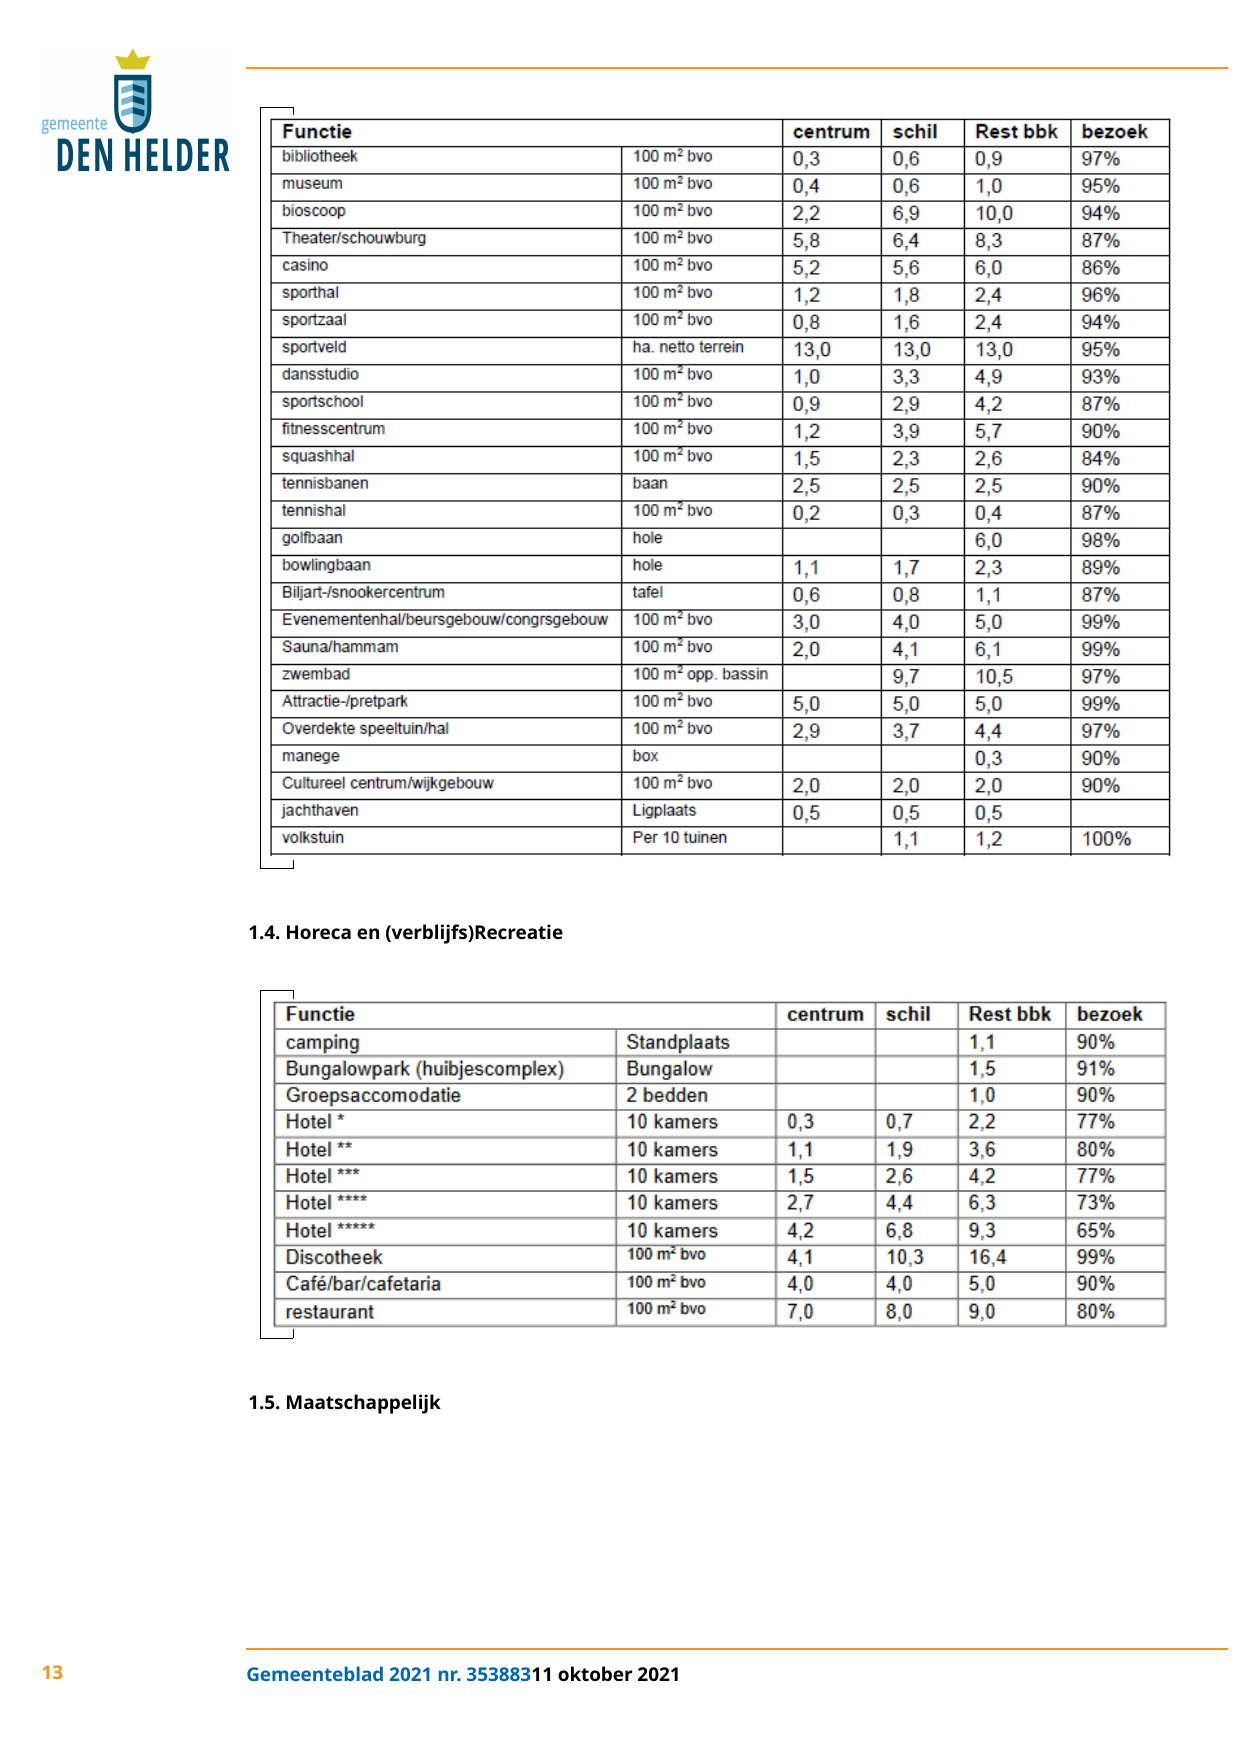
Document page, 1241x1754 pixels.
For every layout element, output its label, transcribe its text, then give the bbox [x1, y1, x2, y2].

text 1.5. Maatschappelijk [248, 1389, 1152, 1414]
picture [268, 999, 1173, 1329]
picture [41, 47, 231, 172]
picture [220, 160, 224, 172]
picture [268, 115, 1173, 860]
picture [130, 157, 135, 172]
picture [63, 144, 68, 165]
picture [182, 144, 187, 165]
picture [100, 154, 106, 172]
text 1.4. Horeca en (verblijfs)Recreatie [248, 919, 1152, 945]
